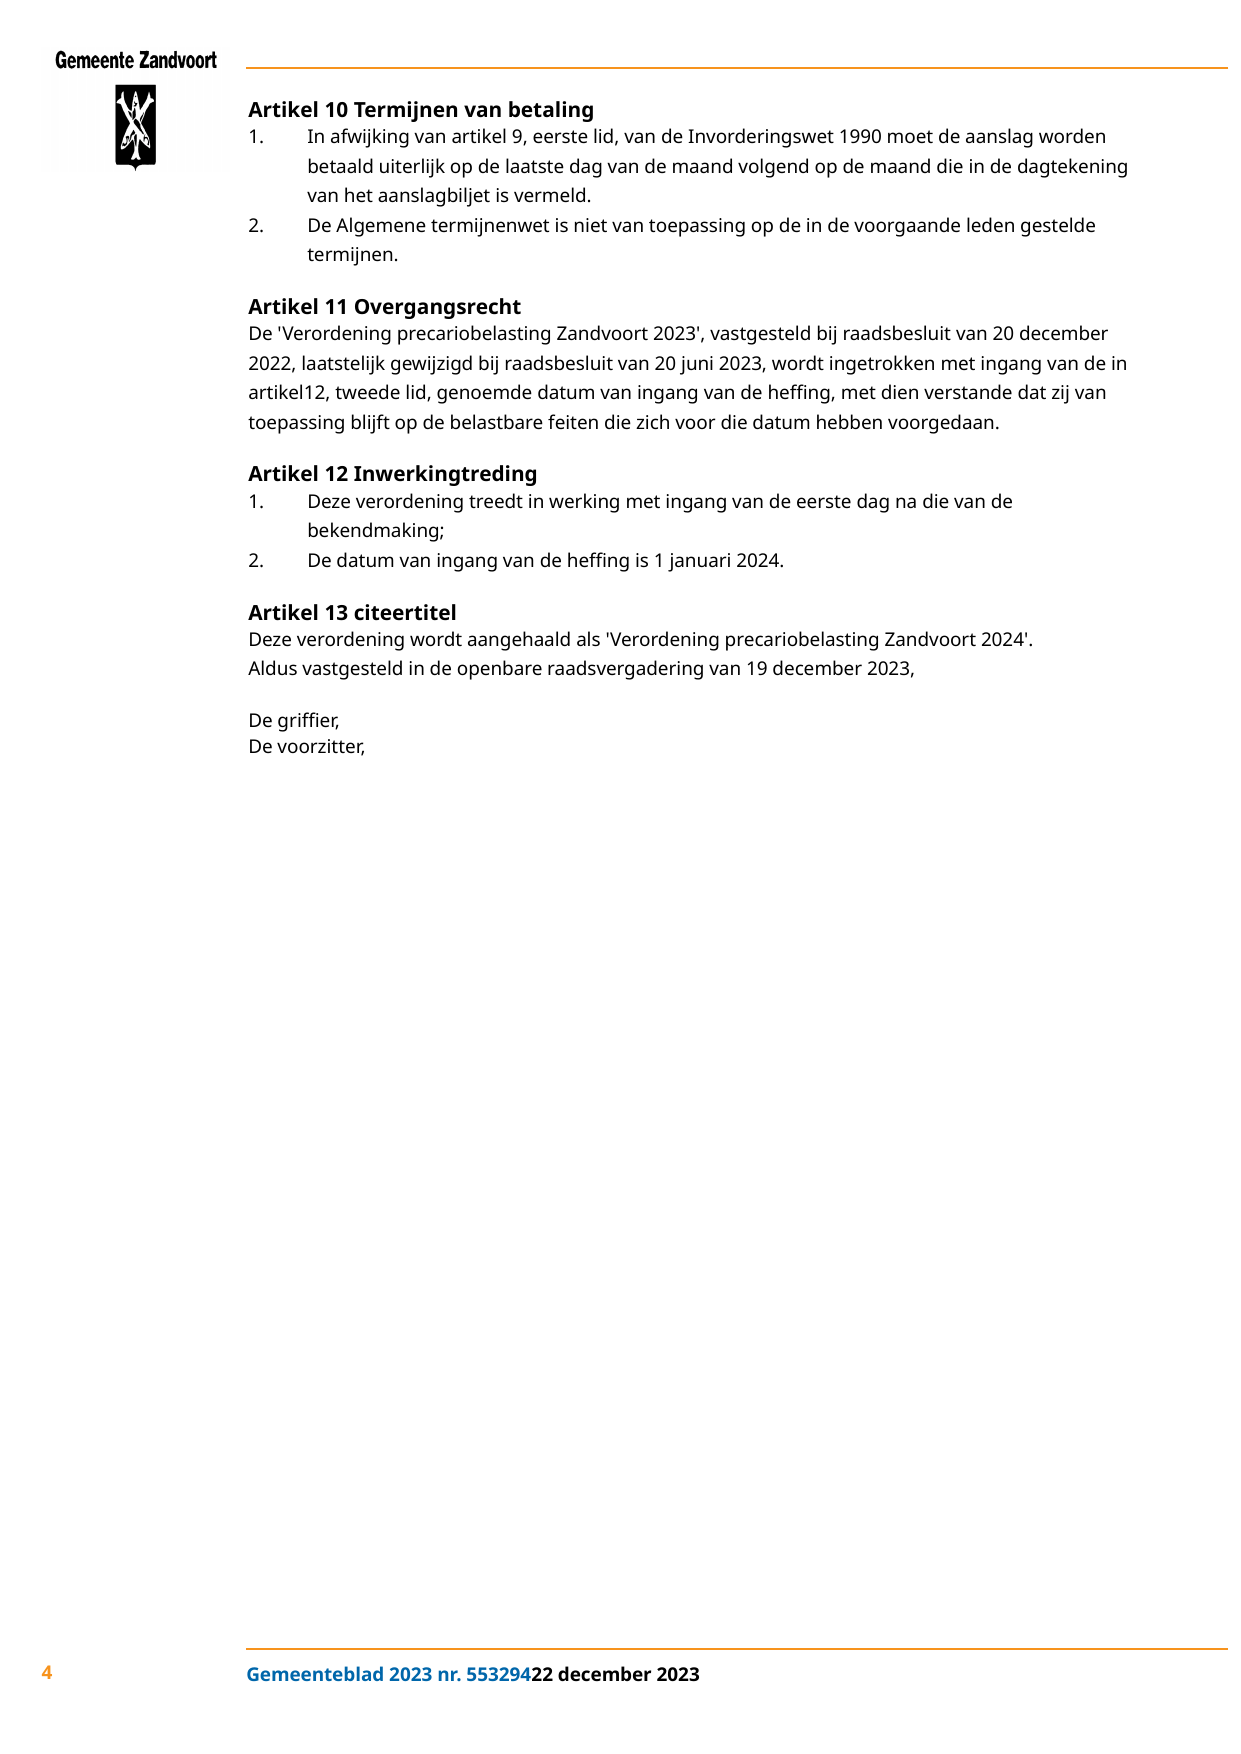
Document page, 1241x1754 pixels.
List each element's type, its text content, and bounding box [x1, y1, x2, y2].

text Artikel 10 Termijnen van betaling [248, 95, 1152, 123]
list In afwijking van artikel 9, eerste lid, van de Invorderingswet 1990 moet de aanslag worden betaald uiterlijk op de laatste dag van de maand volgend op de maand die in de dagtekening van het aanslagbiljet is vermeld. [248, 123, 1152, 208]
text De 'Verordening precariobelasting Zandvoort 2023', vastgesteld bij raadsbesluit van 20 december 2022, laatstelijk gewijzigd bij raadsbesluit van 20 juni 2023, wordt ingetrokken met ingang van de in artikel12, tweede lid, genoemde datum van ingang van de heffing, met dien verstande dat zij van toepassing blijft op de belastbare feiten die zich voor die datum hebben voorgedaan. [248, 320, 1152, 435]
text De voorzitter, [248, 733, 1152, 758]
text Aldus vastgesteld in de openbare raadsvergadering van 19 december 2023, [248, 656, 1152, 681]
text Deze verordening wordt aangehaald als 'Verordening precariobelasting Zandvoort 2024'. [248, 626, 1152, 652]
picture [41, 47, 231, 172]
list De Algemene termijnenwet is niet van toepassing op de in de voorgaande leden gestelde termijnen. [248, 212, 1152, 267]
text Artikel 12 Inwerkingtreding [248, 459, 1152, 488]
text De griffier, [248, 707, 1152, 733]
text Artikel 13 citeertitel [248, 598, 1152, 626]
list De datum van ingang van de heffing is 1 januari 2024. [248, 547, 1152, 573]
list Deze verordening treedt in werking met ingang van de eerste dag na die van de bekendmaking; [248, 488, 1152, 543]
text Artikel 11 Overgangsrecht [248, 292, 1152, 320]
